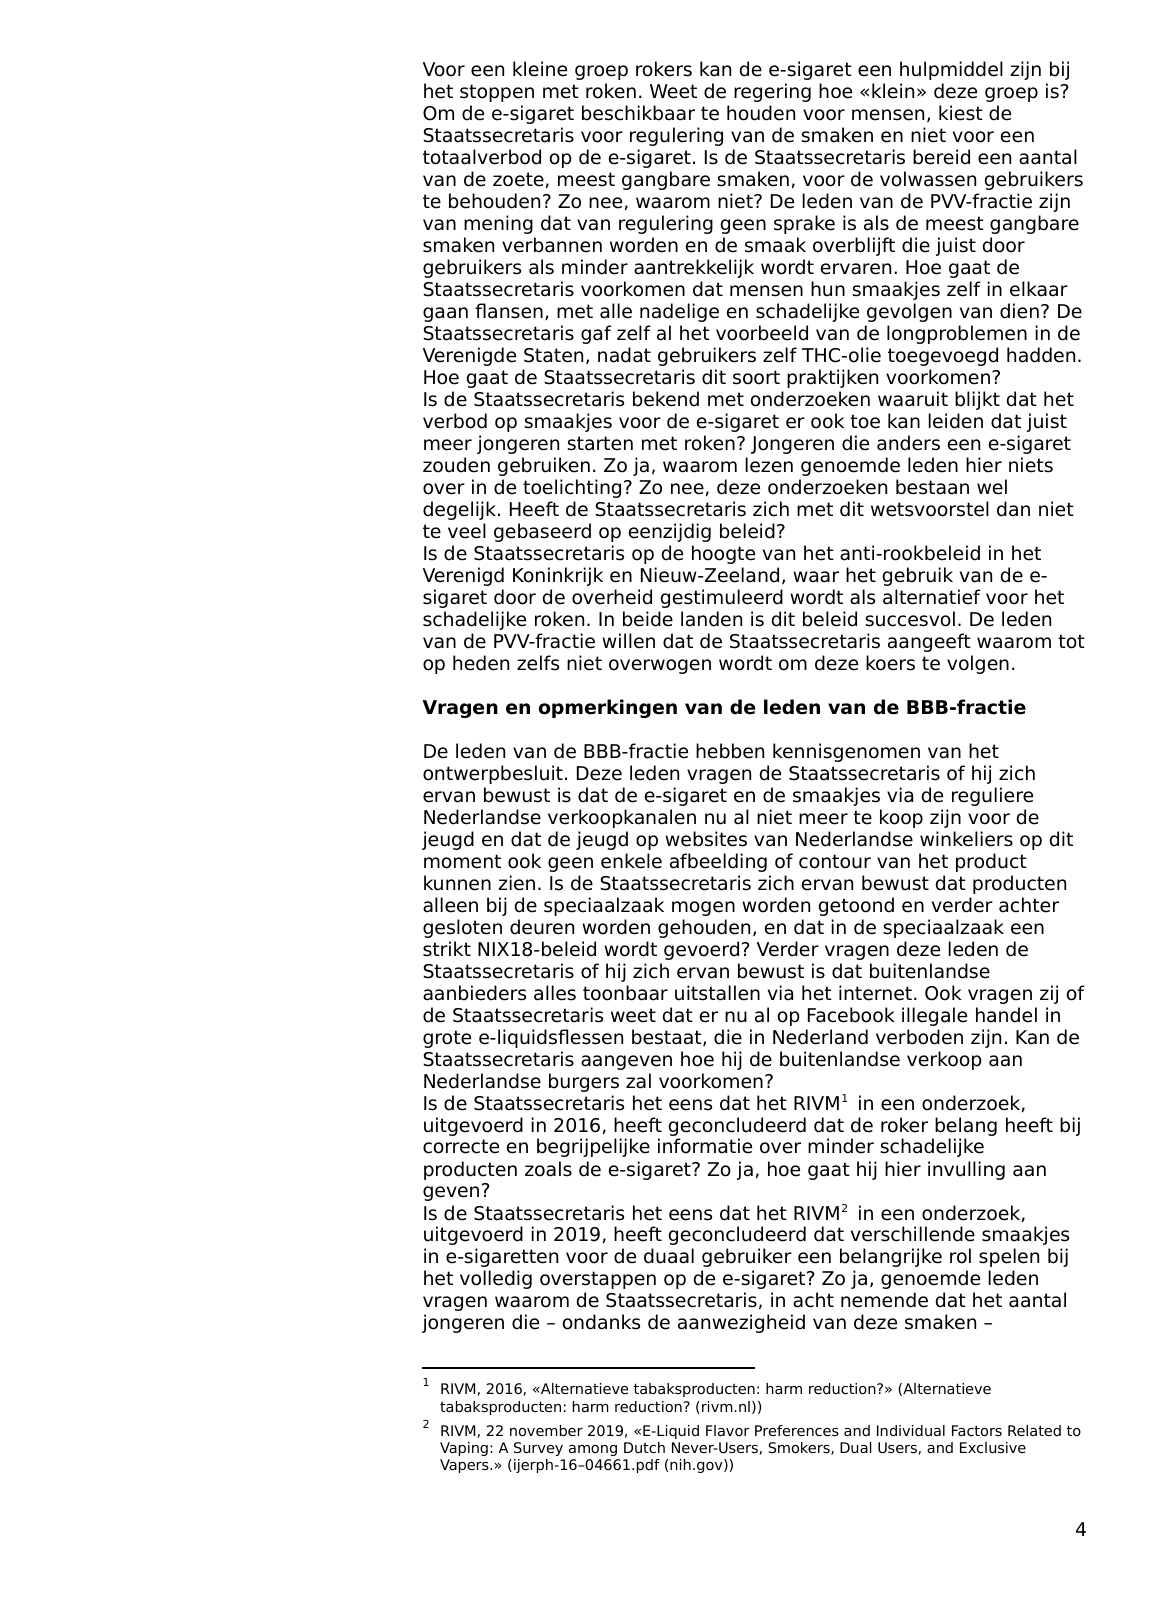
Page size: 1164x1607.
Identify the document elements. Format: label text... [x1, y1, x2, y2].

text RIVM, 2016, «Alternatieve tabaksproducten: harm reduction?» (Alternatieve tabaksproducten: harm reduction? (rivm.nl)) [422, 1377, 1087, 1416]
text Is de Staatssecretaris bekend met onderzoeken waaruit blijkt dat het verbod op smaakjes voor de e-sigaret er ook toe kan leiden dat juist meer jongeren starten met roken? Jongeren die anders een e-sigaret zouden gebruiken. Zo ja, waarom lezen genoemde leden hier niets over in de toelichting? Zo nee, deze onderzoeken bestaan wel degelijk. Heeft de Staatssecretaris zich met dit wetsvoorstel dan niet te veel gebaseerd op eenzijdig beleid? [422, 389, 1087, 543]
text Voor een kleine groep rokers kan de e-sigaret een hulpmiddel zijn bij het stoppen met roken. Weet de regering hoe «klein» deze groep is? [422, 59, 1087, 103]
text Is de Staatssecretaris op de hoogte van het anti-rookbeleid in het Verenigd Koninkrijk en Nieuw-Zeeland, waar het gebruik van de e-sigaret door de overheid gestimuleerd wordt als alternatief voor het schadelijke roken. In beide landen is dit beleid succesvol. De leden van de PVV-fractie willen dat de Staatssecretaris aangeeft waarom tot op heden zelfs niet overwogen wordt om deze koers te volgen. [422, 543, 1087, 674]
text Is de Staatssecretaris het eens dat het RIVM in een onderzoek, uitgevoerd in 2016, heeft geconcludeerd dat de roker belang heeft bij correcte en begrijpelijke informatie over minder schadelijke producten zoals de e-sigaret? Zo ja, hoe gaat hij hier invulling aan geven? [422, 1092, 1087, 1202]
text Om de e-sigaret beschikbaar te houden voor mensen, kiest de Staatssecretaris voor regulering van de smaken en niet voor een totaalverbod op de e-sigaret. Is de Staatssecretaris bereid een aantal van de zoete, meest gangbare smaken, voor de volwassen gebruikers te behouden? Zo nee, waarom niet? De leden van de PVV-fractie zijn van mening dat van regulering geen sprake is als de meest gangbare smaken verbannen worden en de smaak overblijft die juist door gebruikers als minder aantrekkelijk wordt ervaren. Hoe gaat de Staatssecretaris voorkomen dat mensen hun smaakjes zelf in elkaar gaan flansen, met alle nadelige en schadelijke gevolgen van dien? De Staatssecretaris gaf zelf al het voorbeeld van de longproblemen in de Verenigde Staten, nadat gebruikers zelf THC-olie toegevoegd hadden. Hoe gaat de Staatssecretaris dit soort praktijken voorkomen? [422, 103, 1087, 389]
subtitle Vragen en opmerkingen van de leden van de BBB-fractie [422, 697, 1087, 719]
text RIVM, 22 november 2019, «E-Liquid Flavor Preferences and Individual Factors Related to Vaping: A Survey among Dutch Never-Users, Smokers, Dual Users, and Exclusive Vapers.» (ijerph-16–04661.pdf (nih.gov)) [422, 1418, 1087, 1474]
text Is de Staatssecretaris het eens dat het RIVM in een onderzoek, uitgevoerd in 2019, heeft geconcludeerd dat verschillende smaakjes in e-sigaretten voor de duaal gebruiker een belangrijke rol spelen bij het volledig overstappen op de e-sigaret? Zo ja, genoemde leden vragen waarom de Staatssecretaris, in acht nemende dat het aantal jongeren die – ondanks de aanwezigheid van deze smaken – [422, 1202, 1087, 1334]
text De leden van de BBB-fractie hebben kennisgenomen van het ontwerpbesluit. Deze leden vragen de Staatssecretaris of hij zich ervan bewust is dat de e-sigaret en de smaakjes via de reguliere Nederlandse verkoopkanalen nu al niet meer te koop zijn voor de jeugd en dat de jeugd op websites van Nederlandse winkeliers op dit moment ook geen enkele afbeelding of contour van het product kunnen zien. Is de Staatssecretaris zich ervan bewust dat producten alleen bij de speciaalzaak mogen worden getoond en verder achter gesloten deuren worden gehouden, en dat in de speciaalzaak een strikt NIX18-beleid wordt gevoerd? Verder vragen deze leden de Staatssecretaris of hij zich ervan bewust is dat buitenlandse aanbieders alles toonbaar uitstallen via het internet. Ook vragen zij of de Staatssecretaris weet dat er nu al op Facebook illegale handel in grote e-liquidsflessen bestaat, die in Nederland verboden zijn. Kan de Staatssecretaris aangeven hoe hij de buitenlandse verkoop aan Nederlandse burgers zal voorkomen? [422, 741, 1087, 1092]
